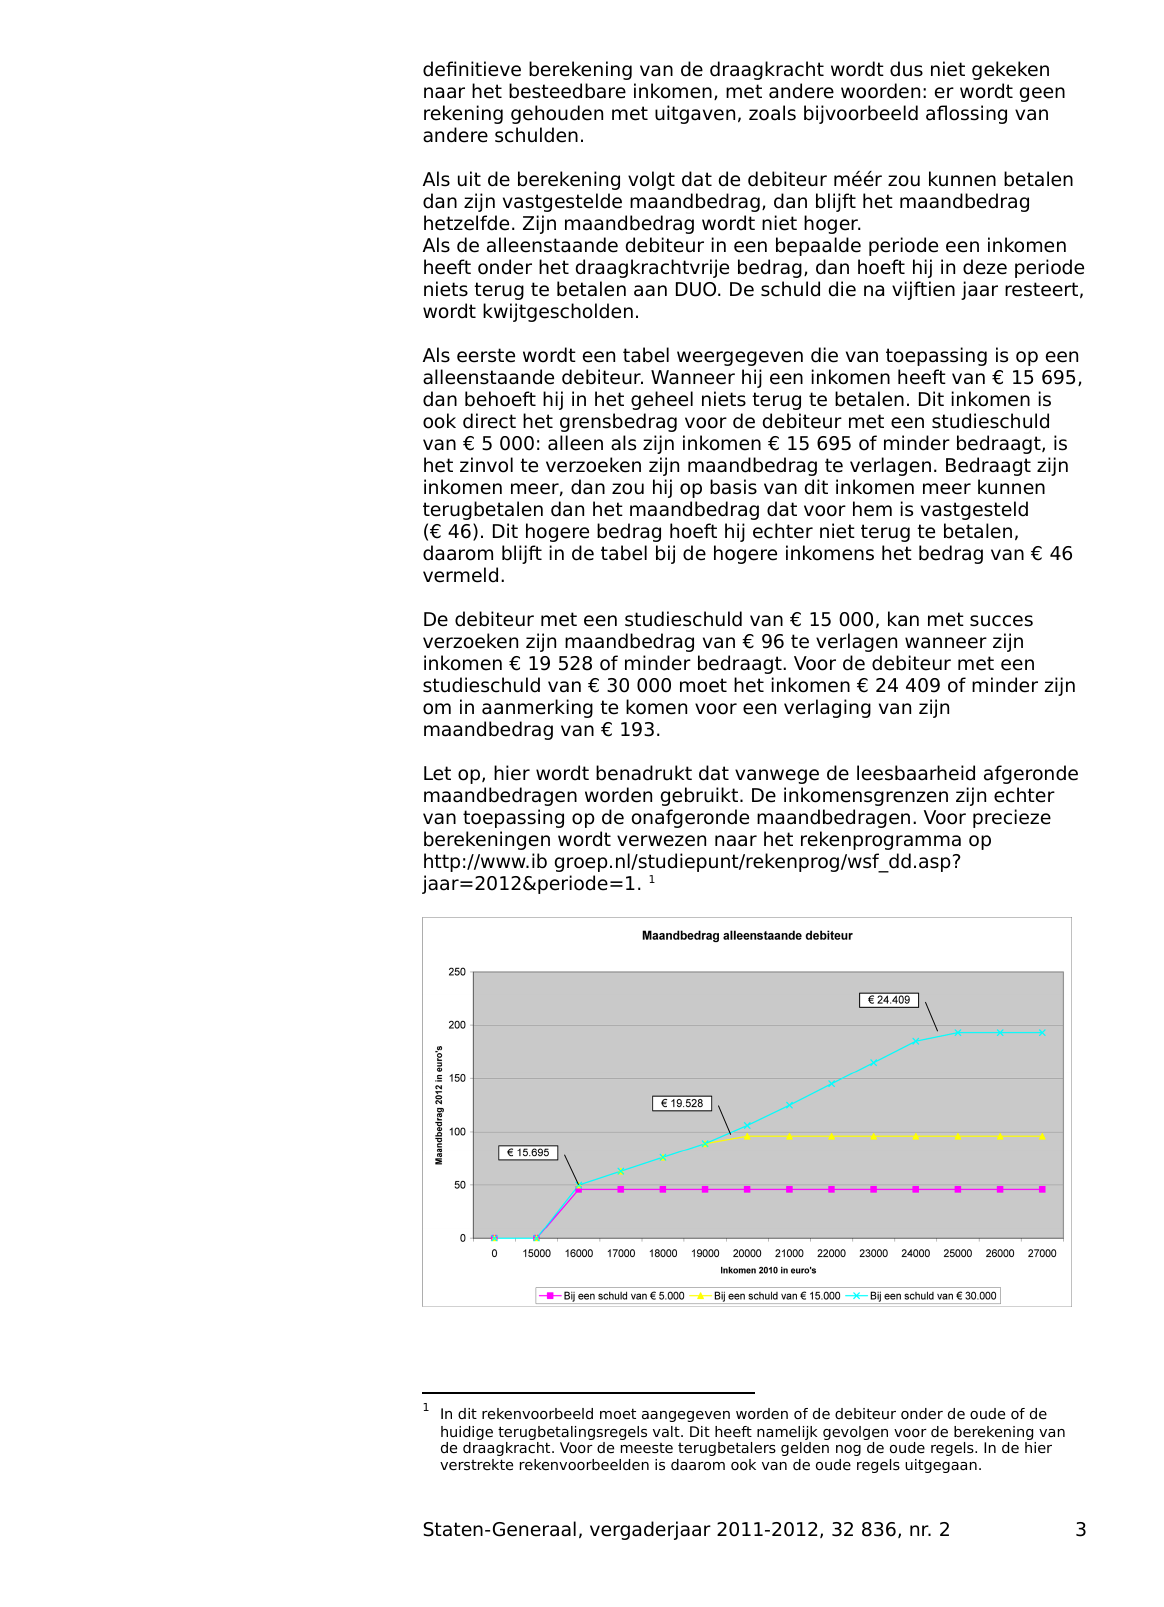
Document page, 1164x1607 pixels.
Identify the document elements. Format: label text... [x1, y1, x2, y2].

text Als uit de berekening volgt dat de debiteur méér zou kunnen betalen dan zijn vastgestelde maandbedrag, dan blijft het maandbedrag hetzelfde. Zijn maandbedrag wordt niet hoger. [422, 169, 1087, 235]
text Als de alleenstaande debiteur in een bepaalde periode een inkomen heeft onder het draagkrachtvrije bedrag, dan hoeft hij in deze periode niets terug te betalen aan DUO. De schuld die na vijftien jaar resteert, wordt kwijtgescholden. [422, 235, 1087, 323]
text definitieve berekening van de draagkracht wordt dus niet gekeken naar het besteedbare inkomen, met andere woorden: er wordt geen rekening gehouden met uitgaven, zoals bijvoorbeeld aflossing van andere schulden. [422, 59, 1087, 147]
text In dit rekenvoorbeeld moet aangegeven worden of de debiteur onder de oude of de huidige terugbetalingsregels valt. Dit heeft namelijk gevolgen voor de berekening van de draagkracht. Voor de meeste terugbetalers gelden nog de oude regels. In de hier verstrekte rekenvoorbeelden is daarom ook van de oude regels uitgegaan. [422, 1402, 1087, 1474]
picture [422, 917, 1072, 1307]
text Let op, hier wordt benadrukt dat vanwege de leesbaarheid afgeronde maandbedragen worden gebruikt. De inkomensgrenzen zijn echter van toepassing op de onafgeronde maandbedragen. Voor precieze berekeningen wordt verwezen naar het rekenprogramma op http://www.ib groep.nl/studiepunt/rekenprog/wsf_dd.asp?jaar=2012&periode=1. [422, 763, 1087, 895]
text Als eerste wordt een tabel weergegeven die van toepassing is op een alleenstaande debiteur. Wanneer hij een inkomen heeft van € 15 695, dan behoeft hij in het geheel niets terug te betalen. Dit inkomen is ook direct het grensbedrag voor de debiteur met een studieschuld van € 5 000: alleen als zijn inkomen € 15 695 of minder bedraagt, is het zinvol te verzoeken zijn maandbedrag te verlagen. Bedraagt zijn inkomen meer, dan zou hij op basis van dit inkomen meer kunnen terugbetalen dan het maandbedrag dat voor hem is vastgesteld (€ 46). Dit hogere bedrag hoeft hij echter niet terug te betalen, daarom blijft in de tabel bij de hogere inkomens het bedrag van € 46 vermeld. [422, 345, 1087, 587]
text De debiteur met een studieschuld van € 15 000, kan met succes verzoeken zijn maandbedrag van € 96 te verlagen wanneer zijn inkomen € 19 528 of minder bedraagt. Voor de debiteur met een studieschuld van € 30 000 moet het inkomen € 24 409 of minder zijn om in aanmerking te komen voor een verlaging van zijn maandbedrag van € 193. [422, 609, 1087, 741]
